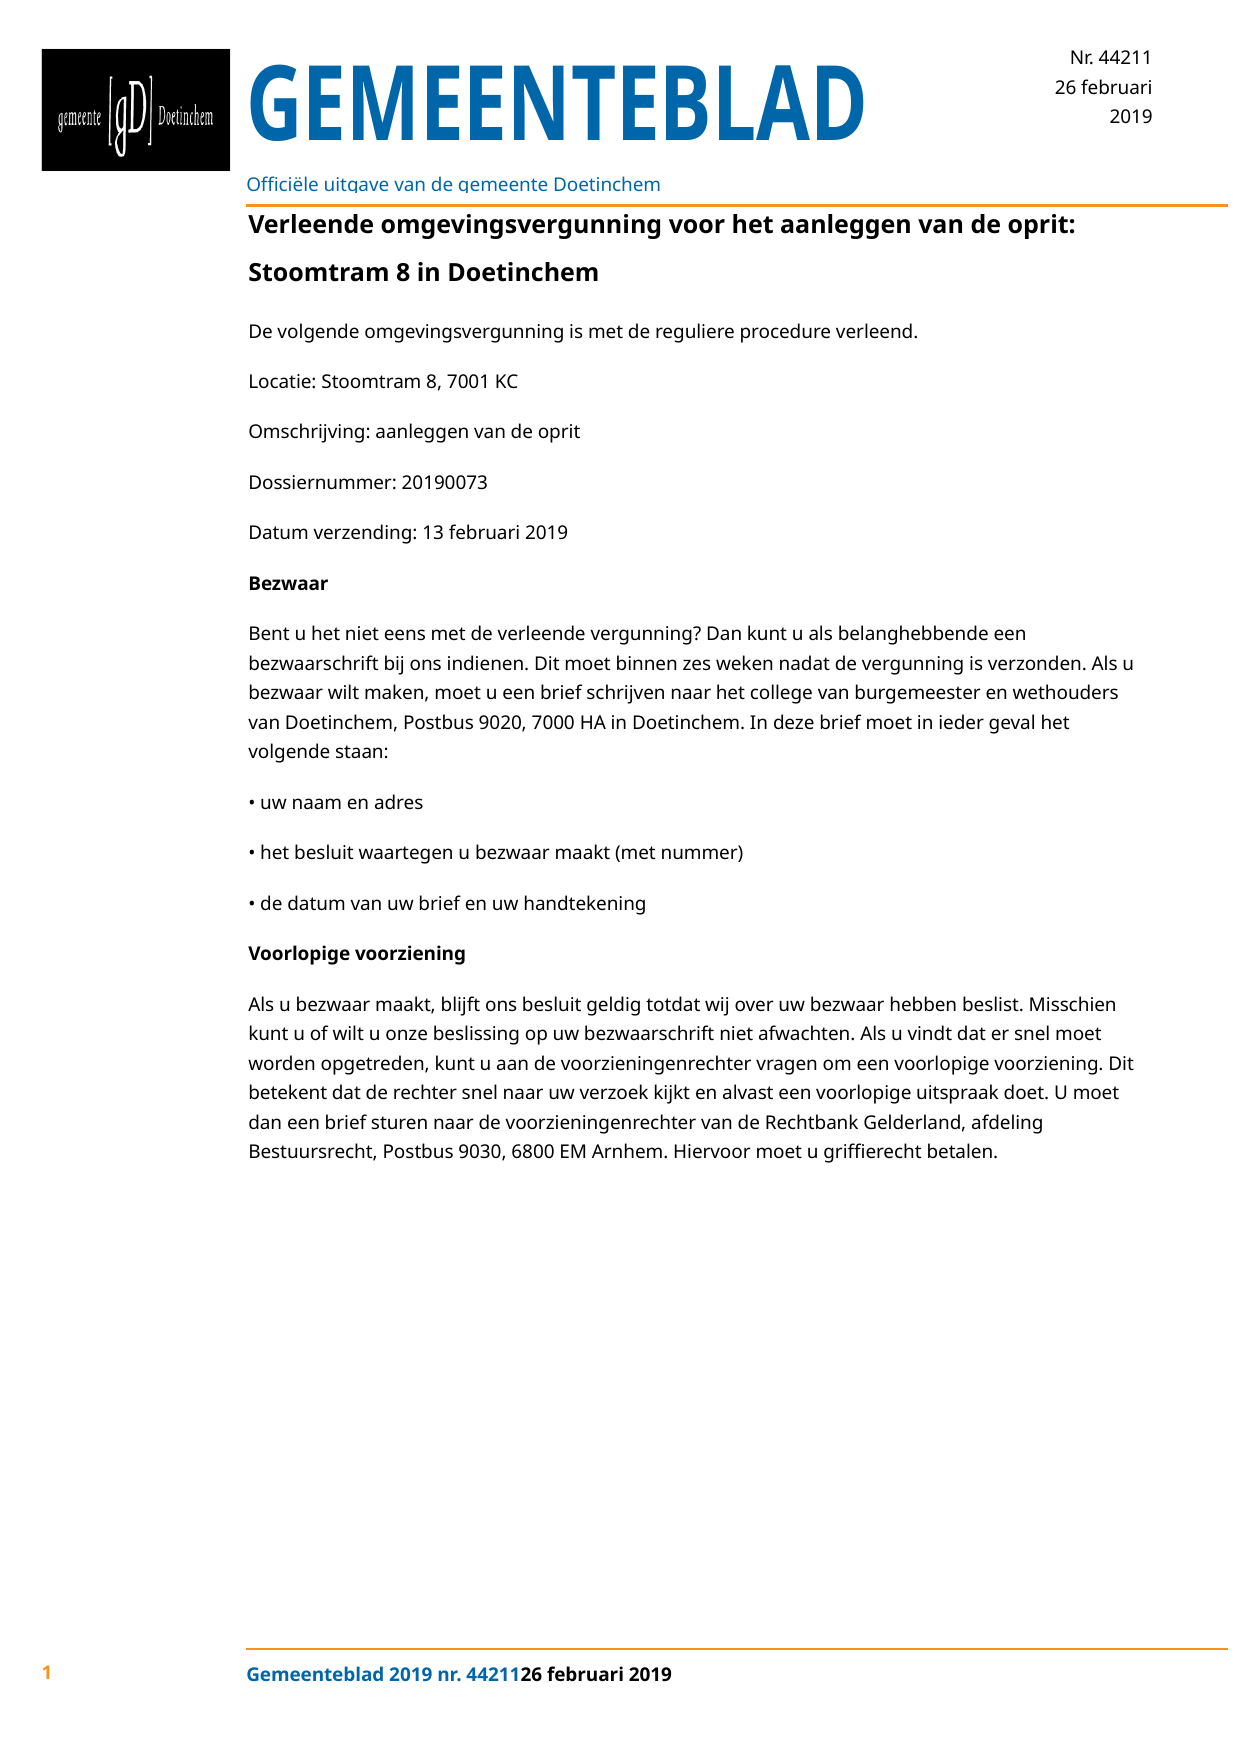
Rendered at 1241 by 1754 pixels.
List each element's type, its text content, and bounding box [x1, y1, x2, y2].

text Bezwaar [248, 570, 1152, 596]
text Omschrijving: aanleggen van de oprit [248, 419, 1152, 444]
text Locatie: Stoomtram 8, 7001 KC [248, 368, 1152, 394]
text • uw naam en adres [248, 789, 1152, 815]
text • de datum van uw brief en uw handtekening [248, 890, 1152, 916]
text Voorlopige voorziening [248, 940, 1152, 966]
text Bent u het niet eens met de verleende vergunning? Dan kunt u als belanghebbende een bezwaarschrift bij ons indienen. Dit moet binnen zes weken nadat de vergunning is verzonden. Als u bezwaar wilt maken, moet u een brief schrijven naar het college van burgemeester en wethouders van Doetinchem, Postbus 9020, 7000 HA in Doetinchem. In deze brief moet in ieder geval het volgende staan: [248, 620, 1152, 764]
text Als u bezwaar maakt, blijft ons besluit geldig totdat wij over uw bezwaar hebben beslist. Misschien kunt u of wilt u onze beslissing op uw bezwaarschrift niet afwachten. Als u vindt dat er snel moet worden opgetreden, kunt u aan de voorzieningenrechter vragen om een voorlopige voorziening. Dit betekent dat de rechter snel naar uw verzoek kijkt en alvast een voorlopige uitspraak doet. U moet dan een brief sturen naar de voorzieningenrechter van de Rechtbank Gelderland, afdeling Bestuursrecht, Postbus 9030, 6800 EM Arnhem. Hiervoor moet u griffierecht betalen. [248, 991, 1152, 1164]
text Datum verzending: 13 februari 2019 [248, 519, 1152, 545]
text Dossiernummer: 20190073 [248, 469, 1152, 495]
text Verleende omgevingsvergunning voor het aanleggen van de oprit: Stoomtram 8 in Doetinchem [248, 207, 1152, 288]
text De volgende omgevingsvergunning is met de reguliere procedure verleend. [248, 318, 1152, 344]
picture [41, 47, 231, 172]
text • het besluit waartegen u bezwaar maakt (met nummer) [248, 839, 1152, 865]
